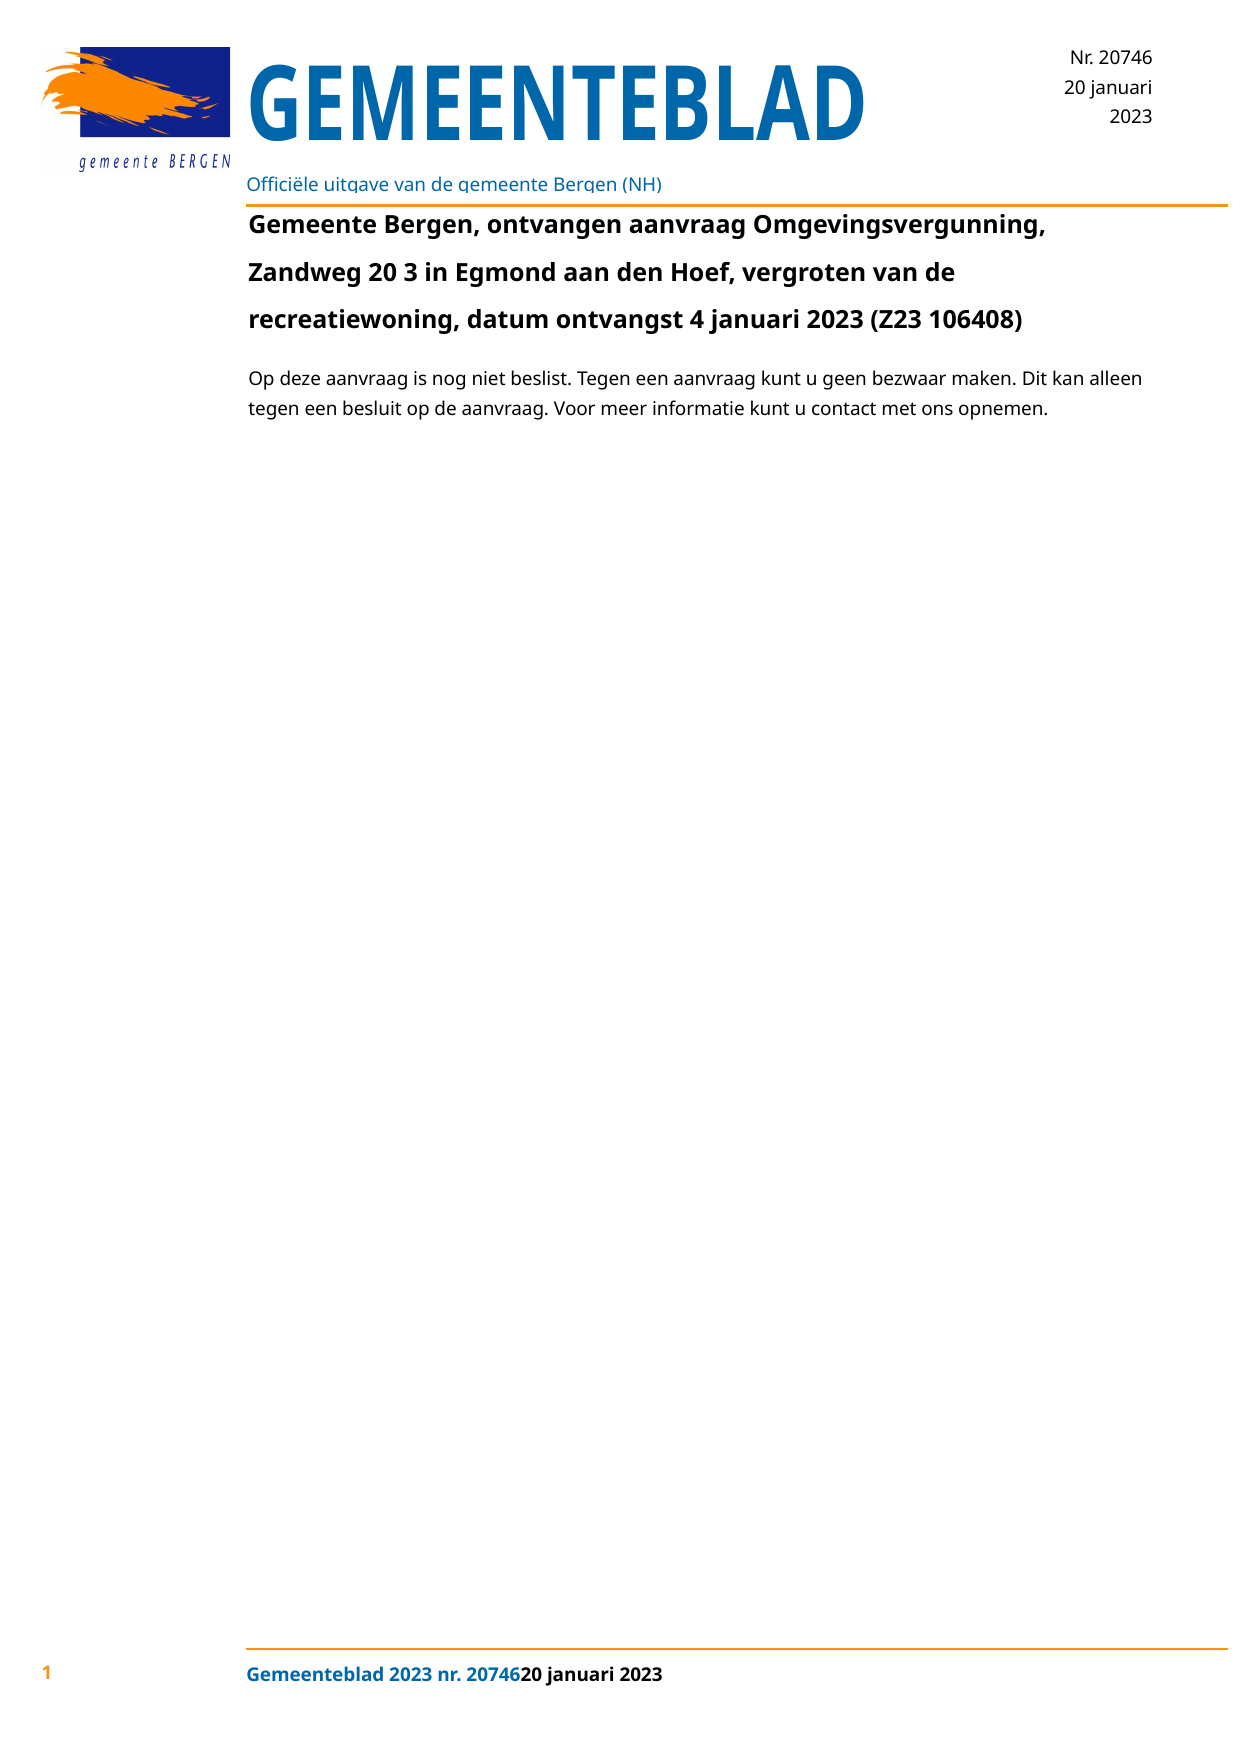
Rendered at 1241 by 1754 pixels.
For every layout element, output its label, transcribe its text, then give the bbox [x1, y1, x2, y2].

text Gemeente Bergen, ontvangen aanvraag Omgevingsvergunning, Zandweg 20 3 in Egmond aan den Hoef, vergroten van de recreatiewoning, datum ontvangst 4 januari 2023 (Z23 106408) [248, 207, 1152, 336]
picture [41, 47, 231, 172]
text Op deze aanvraag is nog niet beslist. Tegen een aanvraag kunt u geen bezwaar maken. Dit kan alleen tegen een besluit op de aanvraag. Voor meer informatie kunt u contact met ons opnemen. [248, 366, 1152, 421]
